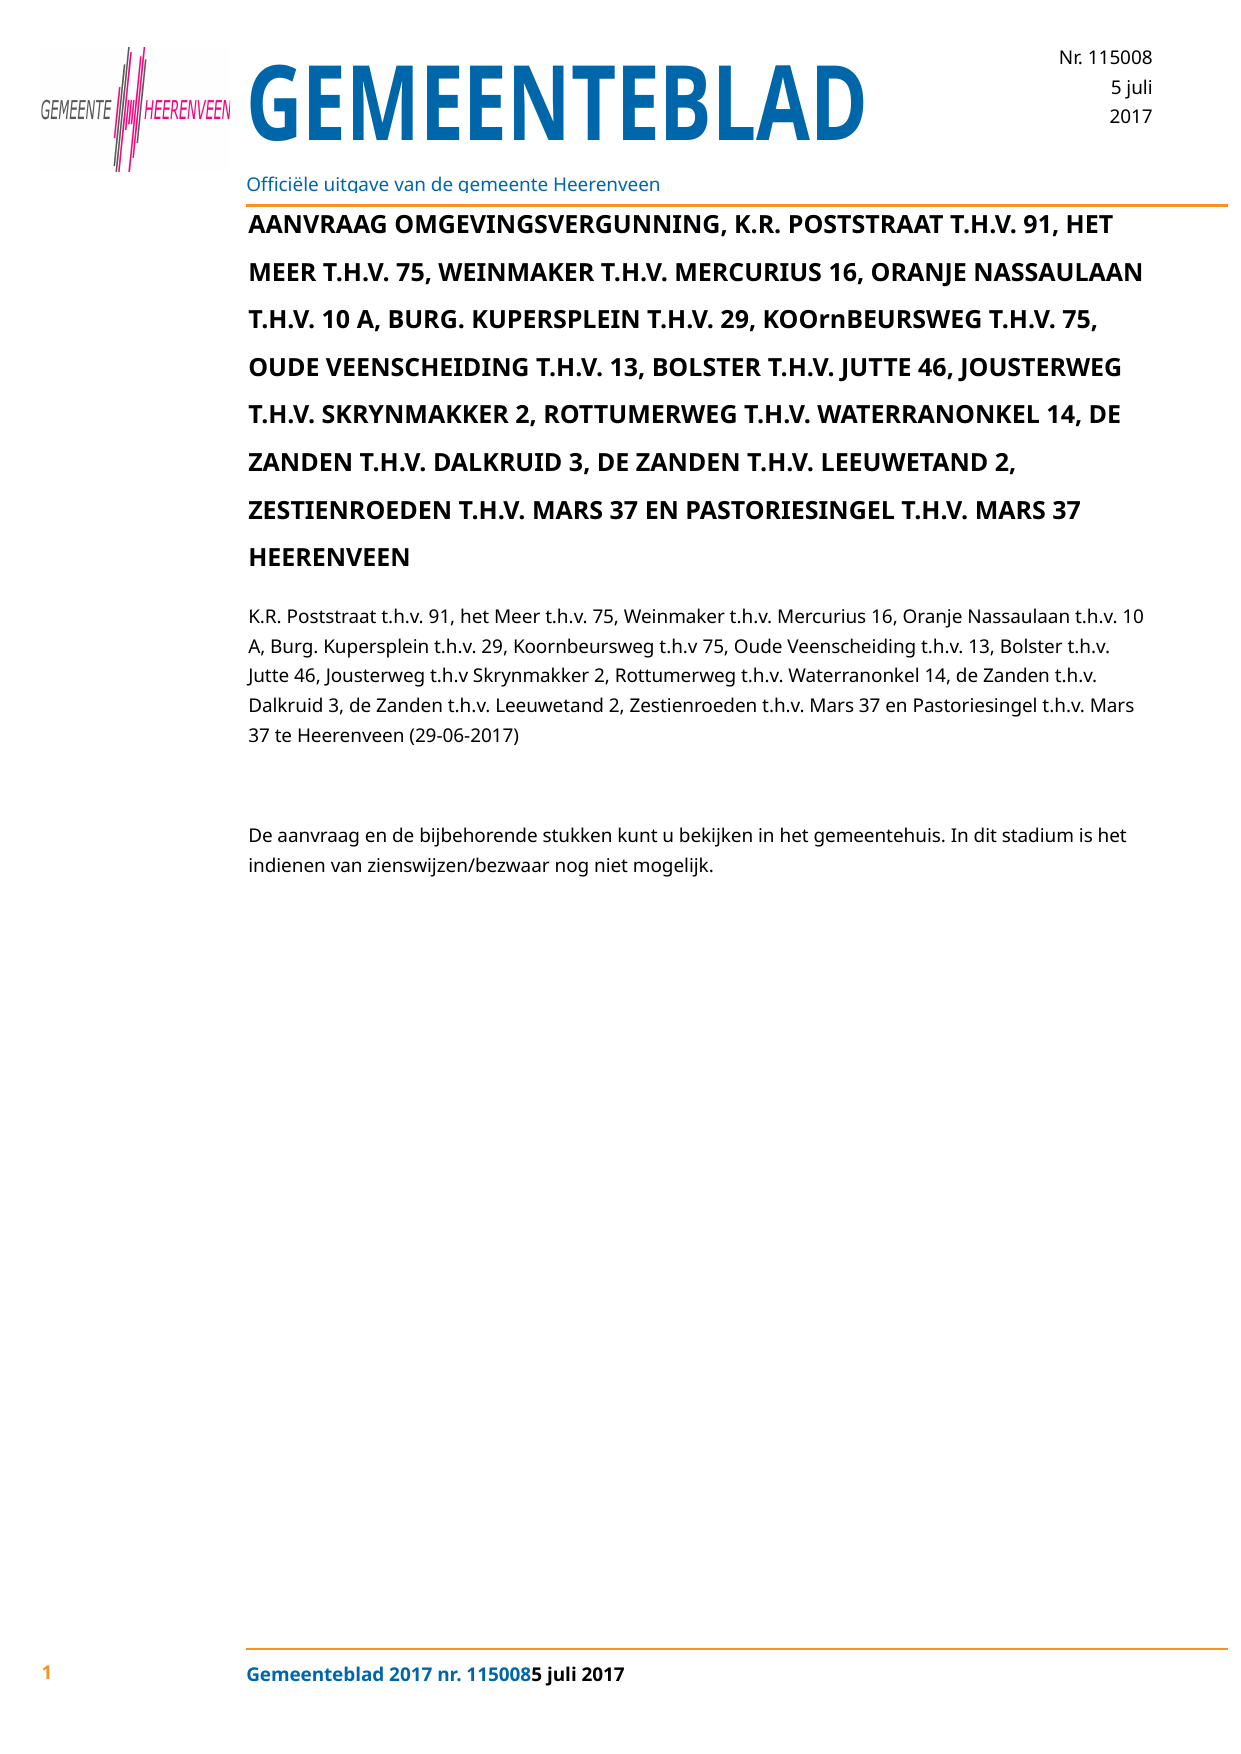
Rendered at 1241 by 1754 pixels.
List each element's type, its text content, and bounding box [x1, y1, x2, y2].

text AANVRAAG OMGEVINGSVERGUNNING, K.R. POSTSTRAAT T.H.V. 91, HET MEER T.H.V. 75, WEINMAKER T.H.V. MERCURIUS 16, ORANJE NASSAULAAN T.H.V. 10 A, BURG. KUPERSPLEIN T.H.V. 29, KOOrnBEURSWEG T.H.V. 75, OUDE VEENSCHEIDING T.H.V. 13, BOLSTER T.H.V. JUTTE 46, JOUSTERWEG T.H.V. SKRYNMAKKER 2, ROTTUMERWEG T.H.V. WATERRANONKEL 14, DE ZANDEN T.H.V. DALKRUID 3, DE ZANDEN T.H.V. LEEUWETAND 2, ZESTIENROEDEN T.H.V. MARS 37 EN PASTORIESINGEL T.H.V. MARS 37 HEERENVEEN [248, 207, 1152, 574]
picture [41, 47, 231, 172]
text K.R. Poststraat t.h.v. 91, het Meer t.h.v. 75, Weinmaker t.h.v. Mercurius 16, Oranje Nassaulaan t.h.v. 10 A, Burg. Kupersplein t.h.v. 29, Koornbeursweg t.h.v 75, Oude Veenscheiding t.h.v. 13, Bolster t.h.v. Jutte 46, Jousterweg t.h.v Skrynmakker 2, Rottumerweg t.h.v. Waterranonkel 14, de Zanden t.h.v. Dalkruid 3, de Zanden t.h.v. Leeuwetand 2, Zestienroeden t.h.v. Mars 37 en Pastoriesingel t.h.v. Mars 37 te Heerenveen (29-06-2017) [248, 603, 1152, 748]
text De aanvraag en de bijbehorende stukken kunt u bekijken in het gemeentehuis. In dit stadium is het indienen van zienswijzen/bezwaar nog niet mogelijk. [248, 823, 1152, 878]
